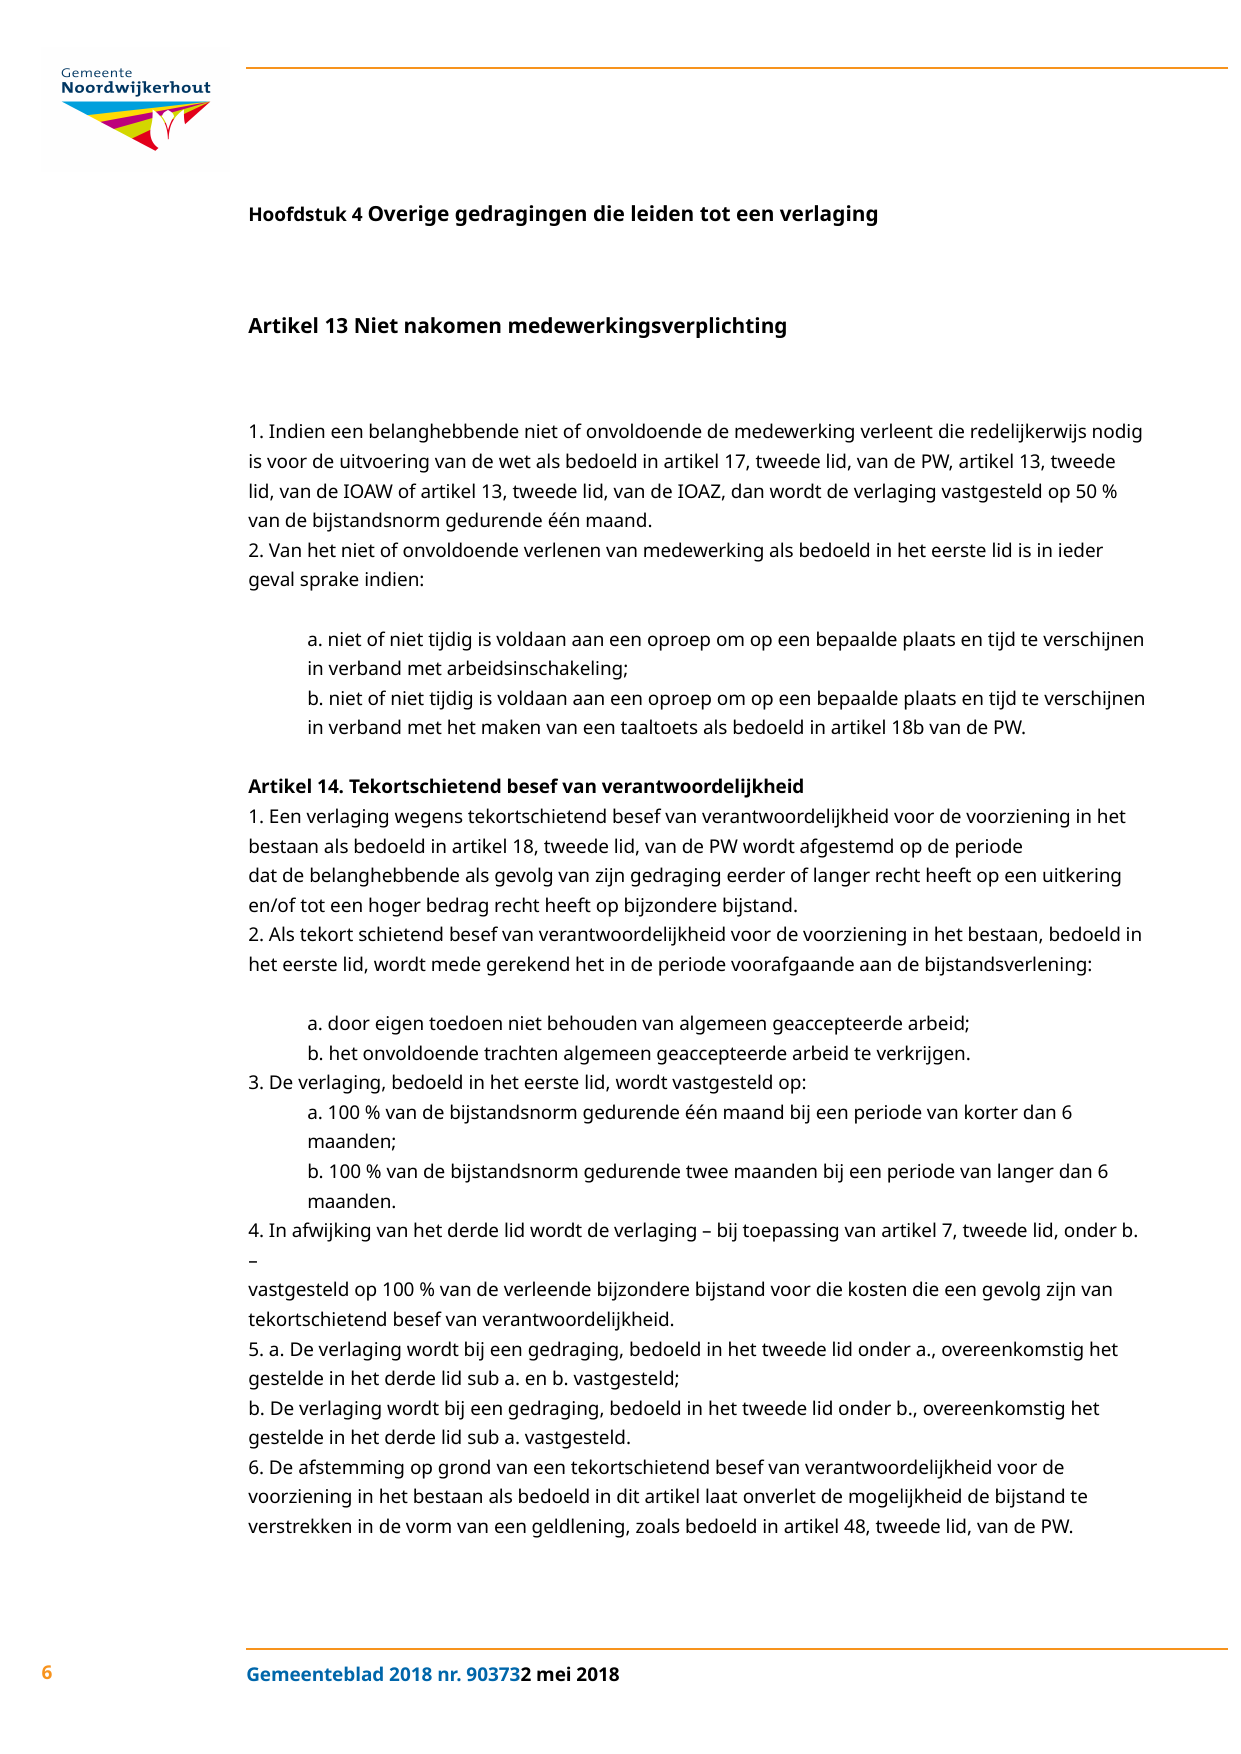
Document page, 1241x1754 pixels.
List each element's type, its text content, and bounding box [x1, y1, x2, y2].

text geval sprake indien: [248, 567, 1152, 592]
text lid, van de IOAW of artikel 13, tweede lid, van de IOAZ, dan wordt de verlaging vastgesteld op 50 % [248, 478, 1152, 504]
list b. het onvoldoende trachten algemeen geaccepteerde arbeid te verkrijgen. [248, 1040, 1152, 1066]
text 4. In afwijking van het derde lid wordt de verlaging – bij toepassing van artikel 7, tweede lid, onder b. – [248, 1217, 1152, 1273]
text 2. Van het niet of onvoldoende verlenen van medewerking als bedoeld in het eerste lid is in ieder [248, 537, 1152, 563]
text dat de belanghebbende als gevolg van zijn gedraging eerder of langer recht heeft op een uitkering [248, 862, 1152, 888]
text Artikel 14. Tekortschietend besef van verantwoordelijkheid [248, 774, 1152, 799]
text 1. Een verlaging wegens tekortschietend besef van verantwoordelijkheid voor de voorziening in het [248, 803, 1152, 829]
text het eerste lid, wordt mede gerekend het in de periode voorafgaande aan de bijstandsverlening: [248, 951, 1152, 977]
text verstrekken in de vorm van een geldlening, zoals bedoeld in artikel 48, tweede lid, van de PW. [248, 1513, 1152, 1539]
list a. door eigen toedoen niet behouden van algemeen geaccepteerde arbeid; [248, 1010, 1152, 1036]
text Hoofdstuk 4 Overige gedragingen die leiden tot een verlaging [248, 199, 1152, 228]
text gestelde in het derde lid sub a. vastgesteld. [248, 1424, 1152, 1450]
picture [41, 47, 231, 172]
text tekortschietend besef van verantwoordelijkheid. [248, 1306, 1152, 1332]
text Artikel 13 Niet nakomen medewerkingsverplichting [248, 311, 1152, 340]
text bestaan als bedoeld in artikel 18, tweede lid, van de PW wordt afgestemd op de periode [248, 833, 1152, 859]
text 6. De afstemming op grond van een tekortschietend besef van verantwoordelijkheid voor de [248, 1454, 1152, 1480]
list a. niet of niet tijdig is voldaan aan een oproep om op een bepaalde plaats en tijd te verschijnen in verband met arbeidsinschakeling; [248, 626, 1152, 681]
text b. De verlaging wordt bij een gedraging, bedoeld in het tweede lid onder b., overeenkomstig het [248, 1395, 1152, 1421]
text 5. a. De verlaging wordt bij een gedraging, bedoeld in het tweede lid onder a., overeenkomstig het [248, 1336, 1152, 1362]
text gestelde in het derde lid sub a. en b. vastgesteld; [248, 1365, 1152, 1391]
list b. 100 % van de bijstandsnorm gedurende twee maanden bij een periode van langer dan 6 maanden. [248, 1158, 1152, 1214]
text vastgesteld op 100 % van de verleende bijzondere bijstand voor die kosten die een gevolg zijn van [248, 1277, 1152, 1302]
text voorziening in het bestaan als bedoeld in dit artikel laat onverlet de mogelijkheid de bijstand te [248, 1484, 1152, 1509]
text 3. De verlaging, bedoeld in het eerste lid, wordt vastgesteld op: [248, 1069, 1152, 1095]
list b. niet of niet tijdig is voldaan aan een oproep om op een bepaalde plaats en tijd te verschijnen in verband met het maken van een taaltoets als bedoeld in artikel 18b van de PW. [248, 685, 1152, 740]
text 1. Indien een belanghebbende niet of onvoldoende de medewerking verleent die redelijkerwijs nodig is voor de uitvoering van de wet als bedoeld in artikel 17, tweede lid, van de PW, artikel 13, tweede [248, 419, 1152, 474]
text van de bijstandsnorm gedurende één maand. [248, 507, 1152, 533]
list a. 100 % van de bijstandsnorm gedurende één maand bij een periode van korter dan 6 maanden; [248, 1099, 1152, 1154]
text en/of tot een hoger bedrag recht heeft op bijzondere bijstand. [248, 892, 1152, 918]
text 2. Als tekort schietend besef van verantwoordelijkheid voor de voorziening in het bestaan, bedoeld in [248, 922, 1152, 947]
